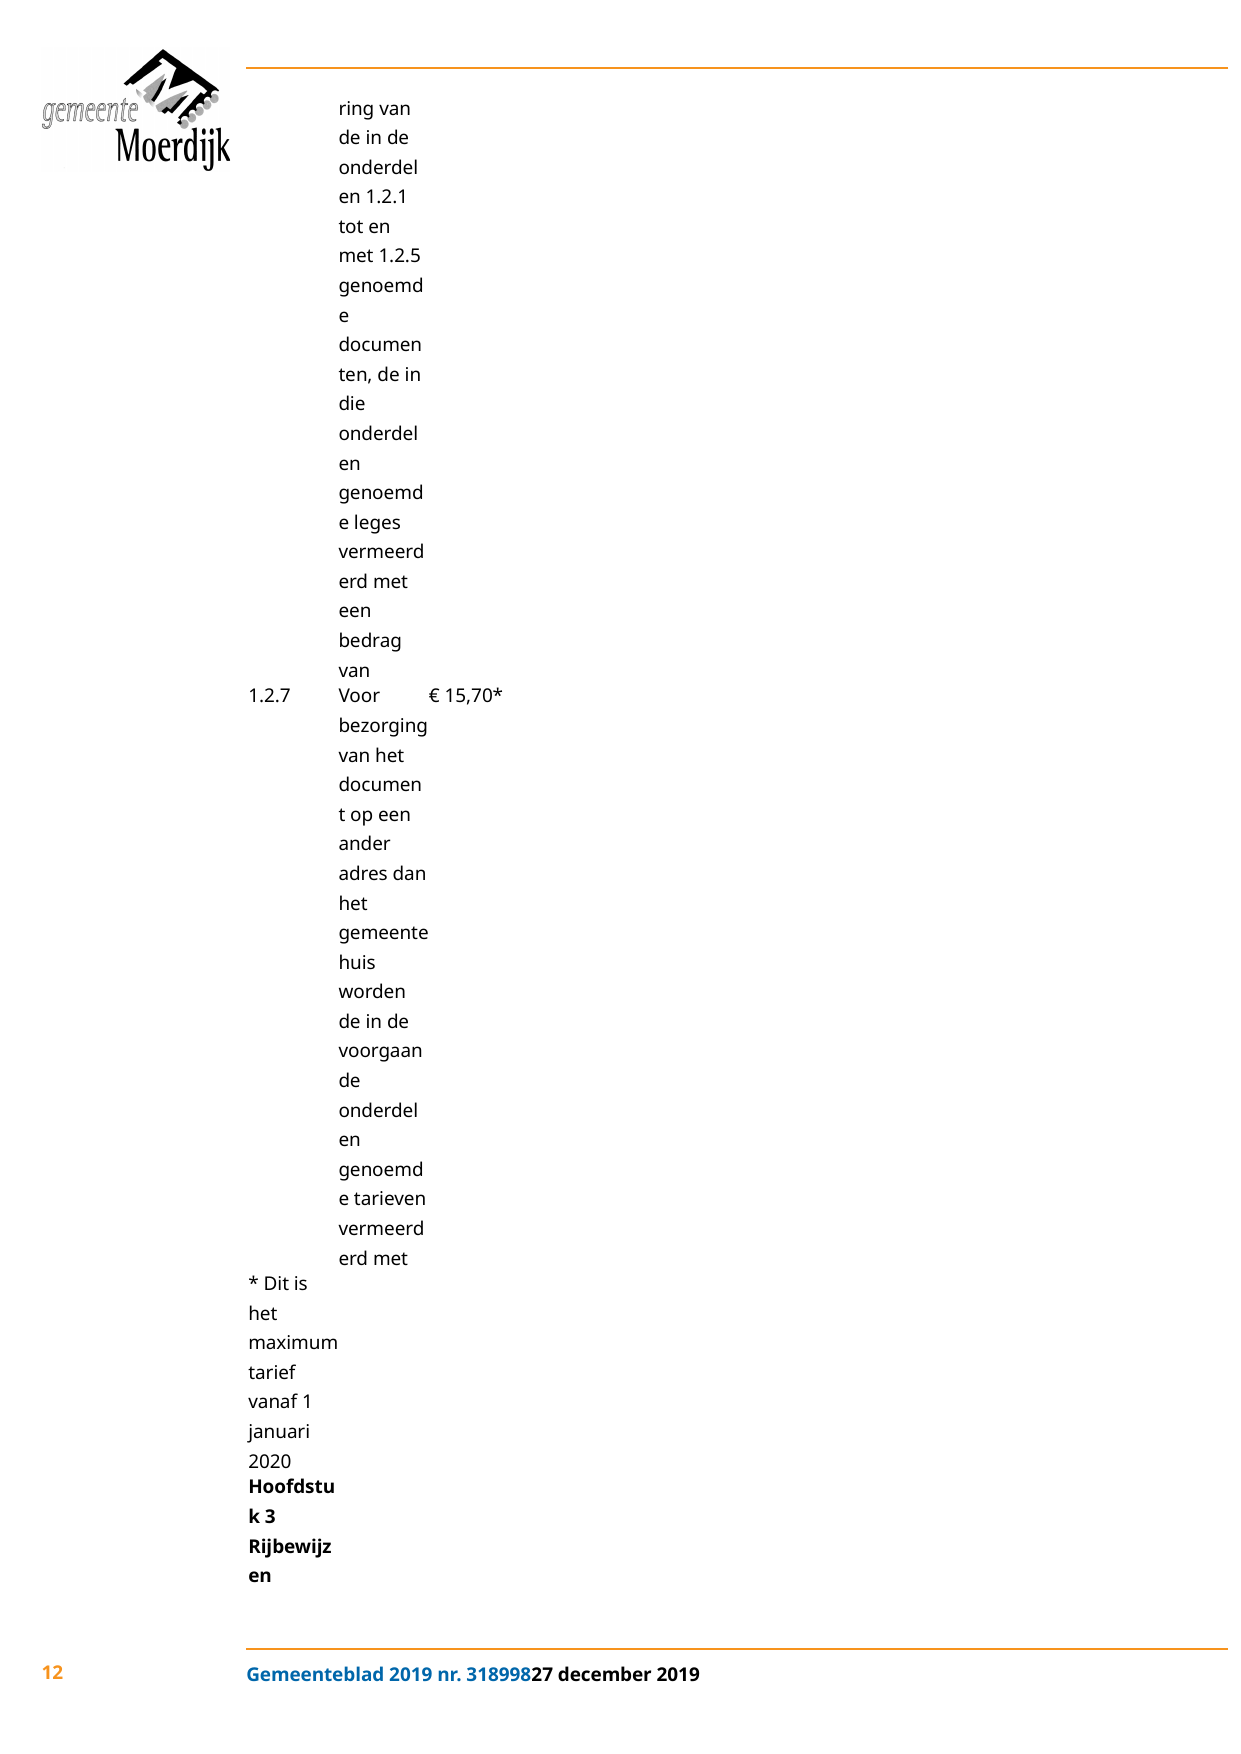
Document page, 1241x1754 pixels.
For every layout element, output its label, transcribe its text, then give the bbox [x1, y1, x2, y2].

table_cell * Dit is het maximumtarief vanaf 1 januari 2020 [248, 1270, 338, 1474]
table_cell Voor bezorging van het document op een ander adres dan het gemeentehuis worden de in de voorgaande onderdelen genoemde tarieven vermeerderd met [338, 683, 429, 1270]
table_cell [248, 95, 338, 683]
table_cell [429, 95, 519, 683]
picture [41, 47, 231, 172]
table_cell 1.2.7 [248, 683, 338, 1270]
table_cell € 15,70* [429, 683, 519, 1270]
table_cell Hoofdstuk 3 Rijbewijzen [248, 1474, 338, 1588]
table_cell ring van de in de onderdelen 1.2.1 tot en met 1.2.5 genoemde documenten, de in die onderdelen genoemde leges vermeerderd met een bedrag van [338, 95, 429, 683]
